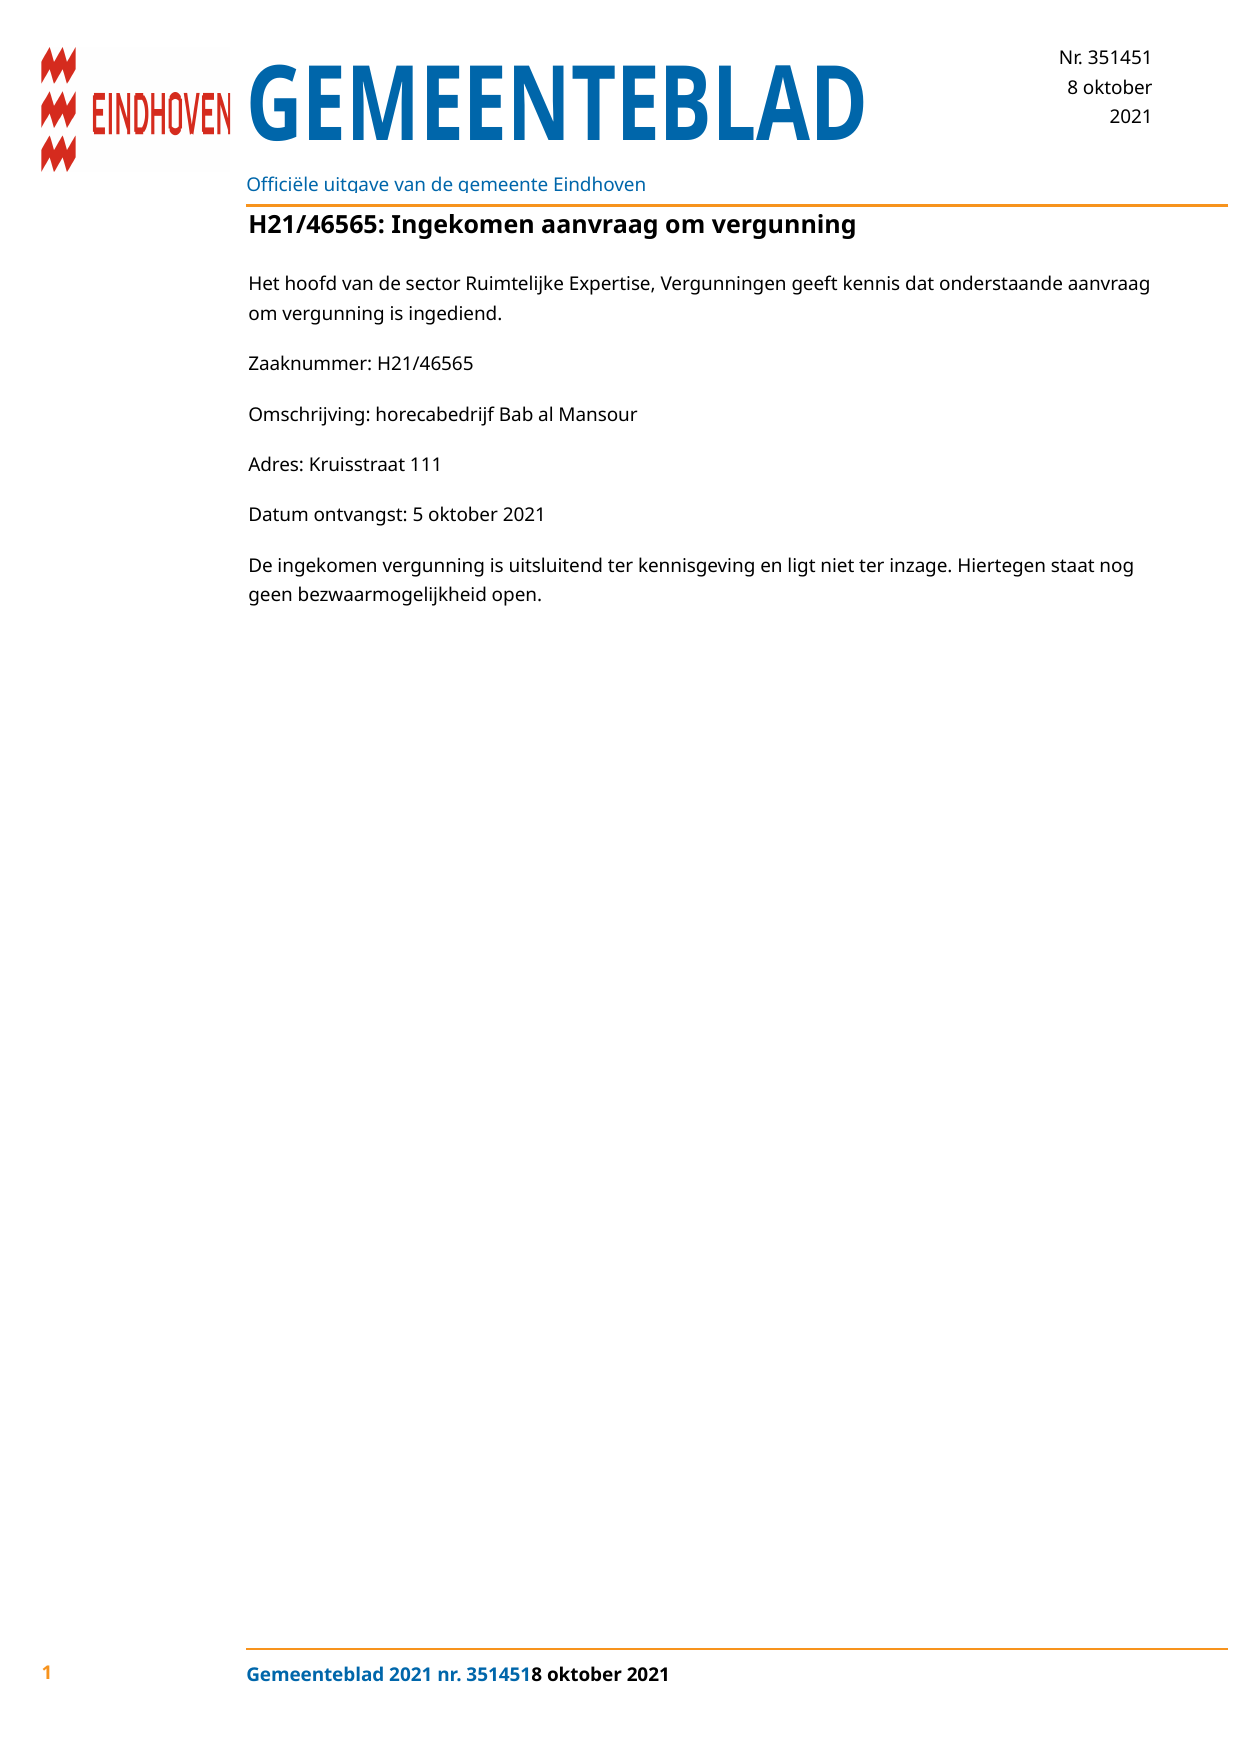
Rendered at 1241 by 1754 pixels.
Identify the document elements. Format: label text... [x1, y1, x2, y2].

text De ingekomen vergunning is uitsluitend ter kennisgeving en ligt niet ter inzage. Hiertegen staat nog geen bezwaarmogelijkheid open. [248, 552, 1152, 607]
text Zaaknummer: H21/46565 [248, 350, 1152, 376]
text Het hoofd van de sector Ruimtelijke Expertise, Vergunningen geeft kennis dat onderstaande aanvraag om vergunning is ingediend. [248, 270, 1152, 326]
text H21/46565: Ingekomen aanvraag om vergunning [248, 207, 1152, 241]
text Datum ontvangst: 5 oktober 2021 [248, 502, 1152, 527]
text Adres: Kruisstraat 111 [248, 451, 1152, 477]
text Omschrijving: horecabedrijf Bab al Mansour [248, 401, 1152, 426]
picture [41, 47, 231, 172]
